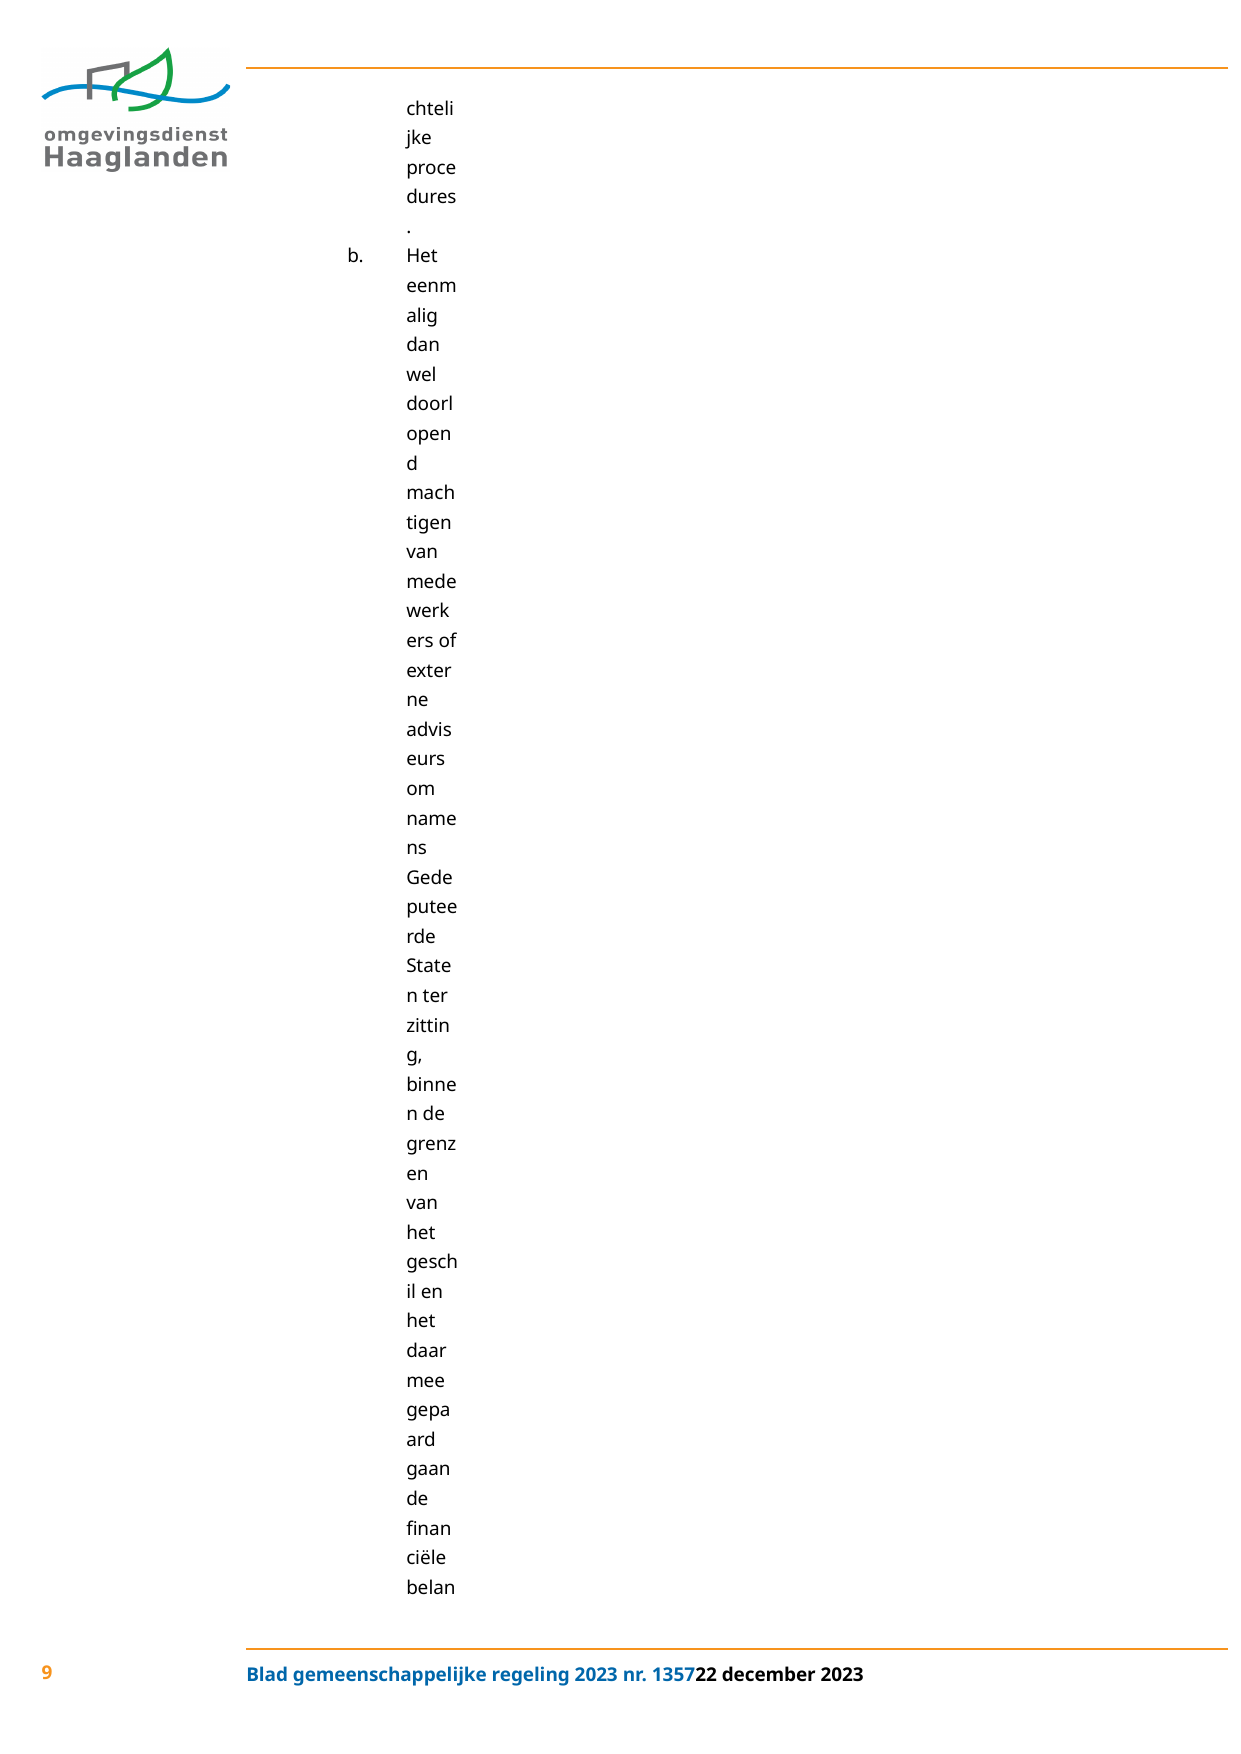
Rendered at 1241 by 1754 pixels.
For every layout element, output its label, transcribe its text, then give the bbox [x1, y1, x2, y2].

table_cell [248, 95, 347, 1600]
table_cell [558, 95, 657, 1600]
table_cell [756, 95, 855, 1600]
table_cell [954, 95, 1152, 1600]
table_cell [459, 95, 558, 1600]
table_cell [855, 95, 954, 1600]
picture [41, 47, 231, 172]
table_cell [657, 95, 756, 1600]
table_cell chtelijke procedures. Het eenmalig dan wel doorlopend machtigen van medewerkers of externe adviseurs om namens Gedeputeerde Staten ter zitting, binnen de grenzen van het geschil en het daarmee gepaard gaande financiële belan [347, 95, 459, 1600]
